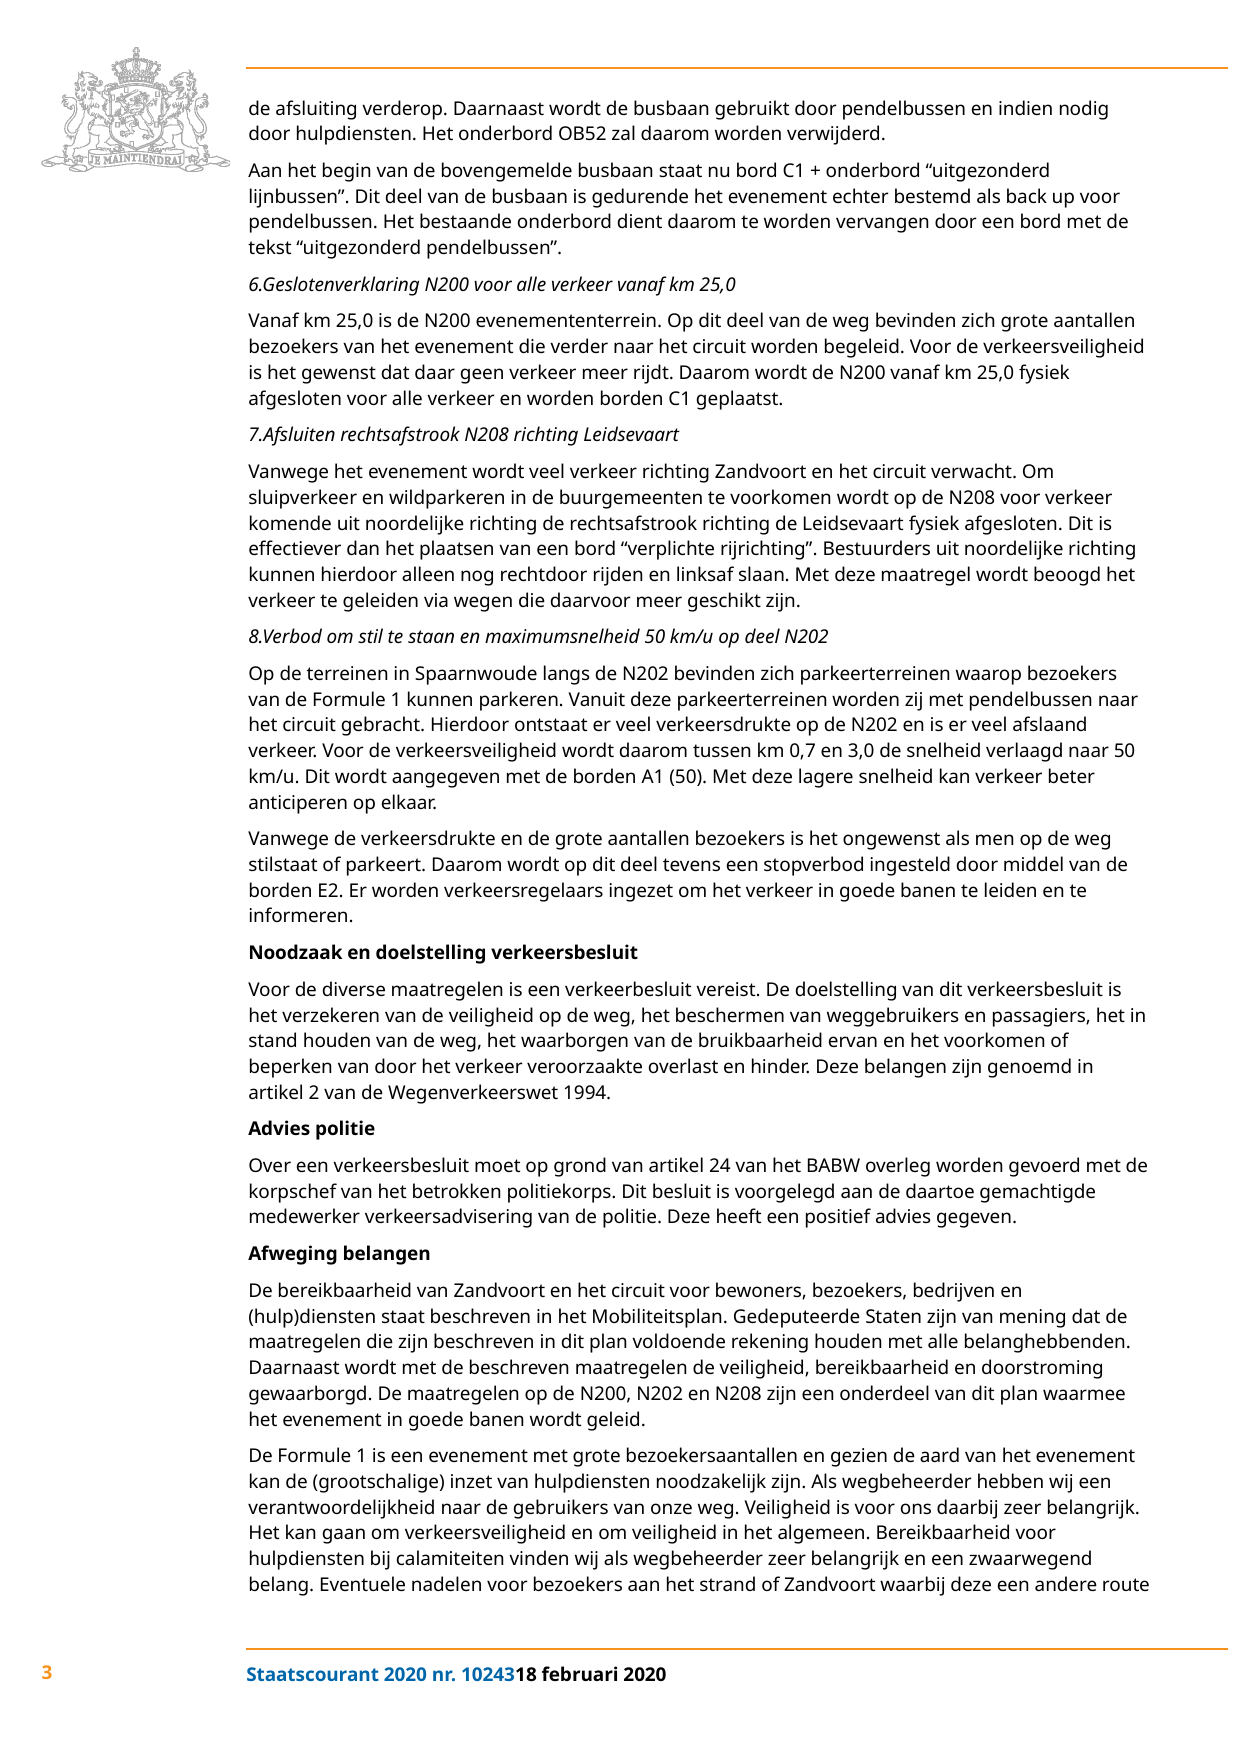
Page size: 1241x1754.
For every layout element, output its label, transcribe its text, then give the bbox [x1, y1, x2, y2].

text Op de terreinen in Spaarnwoude langs de N202 bevinden zich parkeerterreinen waarop bezoekers van de Formule 1 kunnen parkeren. Vanuit deze parkeerterreinen worden zij met pendelbussen naar het circuit gebracht. Hierdoor ontstaat er veel verkeersdrukte op de N202 en is er veel afslaand verkeer. Voor de verkeersveiligheid wordt daarom tussen km 0,7 en 3,0 de snelheid verlaagd naar 50 km/u. Dit wordt aangegeven met de borden A1 (50). Met deze lagere snelheid kan verkeer beter anticiperen op elkaar. [248, 660, 1152, 814]
picture [41, 47, 231, 172]
text 6.Geslotenverklaring N200 voor alle verkeer vanaf km 25,0 [248, 271, 1152, 297]
text De Formule 1 is een evenement met grote bezoekersaantallen en gezien de aard van het evenement kan de (grootschalige) inzet van hulpdiensten noodzakelijk zijn. Als wegbeheerder hebben wij een verantwoordelijkheid naar de gebruikers van onze weg. Veiligheid is voor ons daarbij zeer belangrijk. Het kan gaan om verkeersveiligheid en om veiligheid in het algemeen. Bereikbaarheid voor hulpdiensten bij calamiteiten vinden wij als wegbeheerder zeer belangrijk en een zwaarwegend belang. Eventuele nadelen voor bezoekers aan het strand of Zandvoort waarbij deze een andere route [248, 1442, 1152, 1597]
text Vanwege het evenement wordt veel verkeer richting Zandvoort en het circuit verwacht. Om sluipverkeer en wildparkeren in de buurgemeenten te voorkomen wordt op de N208 voor verkeer komende uit noordelijke richting de rechtsafstrook richting de Leidsevaart fysiek afgesloten. Dit is effectiever dan het plaatsen van een bord “verplichte rijrichting”. Bestuurders uit noordelijke richting kunnen hierdoor alleen nog rechtdoor rijden en linksaf slaan. Met deze maatregel wordt beoogd het verkeer te geleiden via wegen die daarvoor meer geschikt zijn. [248, 458, 1152, 613]
text 7.Afsluiten rechtsafstrook N208 richting Leidsevaart [248, 422, 1152, 447]
text Vanaf km 25,0 is de N200 evenemententerrein. Op dit deel van de weg bevinden zich grote aantallen bezoekers van het evenement die verder naar het circuit worden begeleid. Voor de verkeersveiligheid is het gewenst dat daar geen verkeer meer rijdt. Daarom wordt de N200 vanaf km 25,0 fysiek afgesloten voor alle verkeer en worden borden C1 geplaatst. [248, 308, 1152, 411]
text Vanwege de verkeersdrukte en de grote aantallen bezoekers is het ongewenst als men op de weg stilstaat of parkeert. Daarom wordt op dit deel tevens een stopverbod ingesteld door middel van de borden E2. Er worden verkeersregelaars ingezet om het verkeer in goede banen te leiden en te informeren. [248, 826, 1152, 928]
text Aan het begin van de bovengemelde busbaan staat nu bord C1 + onderbord “uitgezonderd lijnbussen”. Dit deel van de busbaan is gedurende het evenement echter bestemd als back up voor pendelbussen. Het bestaande onderbord dient daarom te worden vervangen door een bord met de tekst “uitgezonderd pendelbussen”. [248, 157, 1152, 260]
text de afsluiting verderop. Daarnaast wordt de busbaan gebruikt door pendelbussen en indien nodig door hulpdiensten. Het onderbord OB52 zal daarom worden verwijderd. [248, 95, 1152, 146]
text Over een verkeersbesluit moet op grond van artikel 24 van het BABW overleg worden gevoerd met de korpschef van het betrokken politiekorps. Dit besluit is voorgelegd aan de daartoe gemachtigde medewerker verkeersadvisering van de politie. Deze heeft een positief advies gegeven. [248, 1152, 1152, 1229]
text 8.Verbod om stil te staan en maximumsnelheid 50 km/u op deel N202 [248, 623, 1152, 649]
text Afweging belangen [248, 1240, 1152, 1266]
text Voor de diverse maatregelen is een verkeerbesluit vereist. De doelstelling van dit verkeersbesluit is het verzekeren van de veiligheid op de weg, het beschermen van weggebruikers en passagiers, het in stand houden van de weg, het waarborgen van de bruikbaarheid ervan en het voorkomen of beperken van door het verkeer veroorzaakte overlast en hinder. Deze belangen zijn genoemd in artikel 2 van de Wegenverkeerswet 1994. [248, 976, 1152, 1105]
text Advies politie [248, 1116, 1152, 1141]
text Noodzaak en doelstelling verkeersbesluit [248, 939, 1152, 965]
text De bereikbaarheid van Zandvoort en het circuit voor bewoners, bezoekers, bedrijven en (hulp)diensten staat beschreven in het Mobiliteitsplan. Gedeputeerde Staten zijn van mening dat de maatregelen die zijn beschreven in dit plan voldoende rekening houden met alle belanghebbenden. Daarnaast wordt met de beschreven maatregelen de veiligheid, bereikbaarheid en doorstroming gewaarborgd. De maatregelen op de N200, N202 en N208 zijn een onderdeel van dit plan waarmee het evenement in goede banen wordt geleid. [248, 1277, 1152, 1431]
